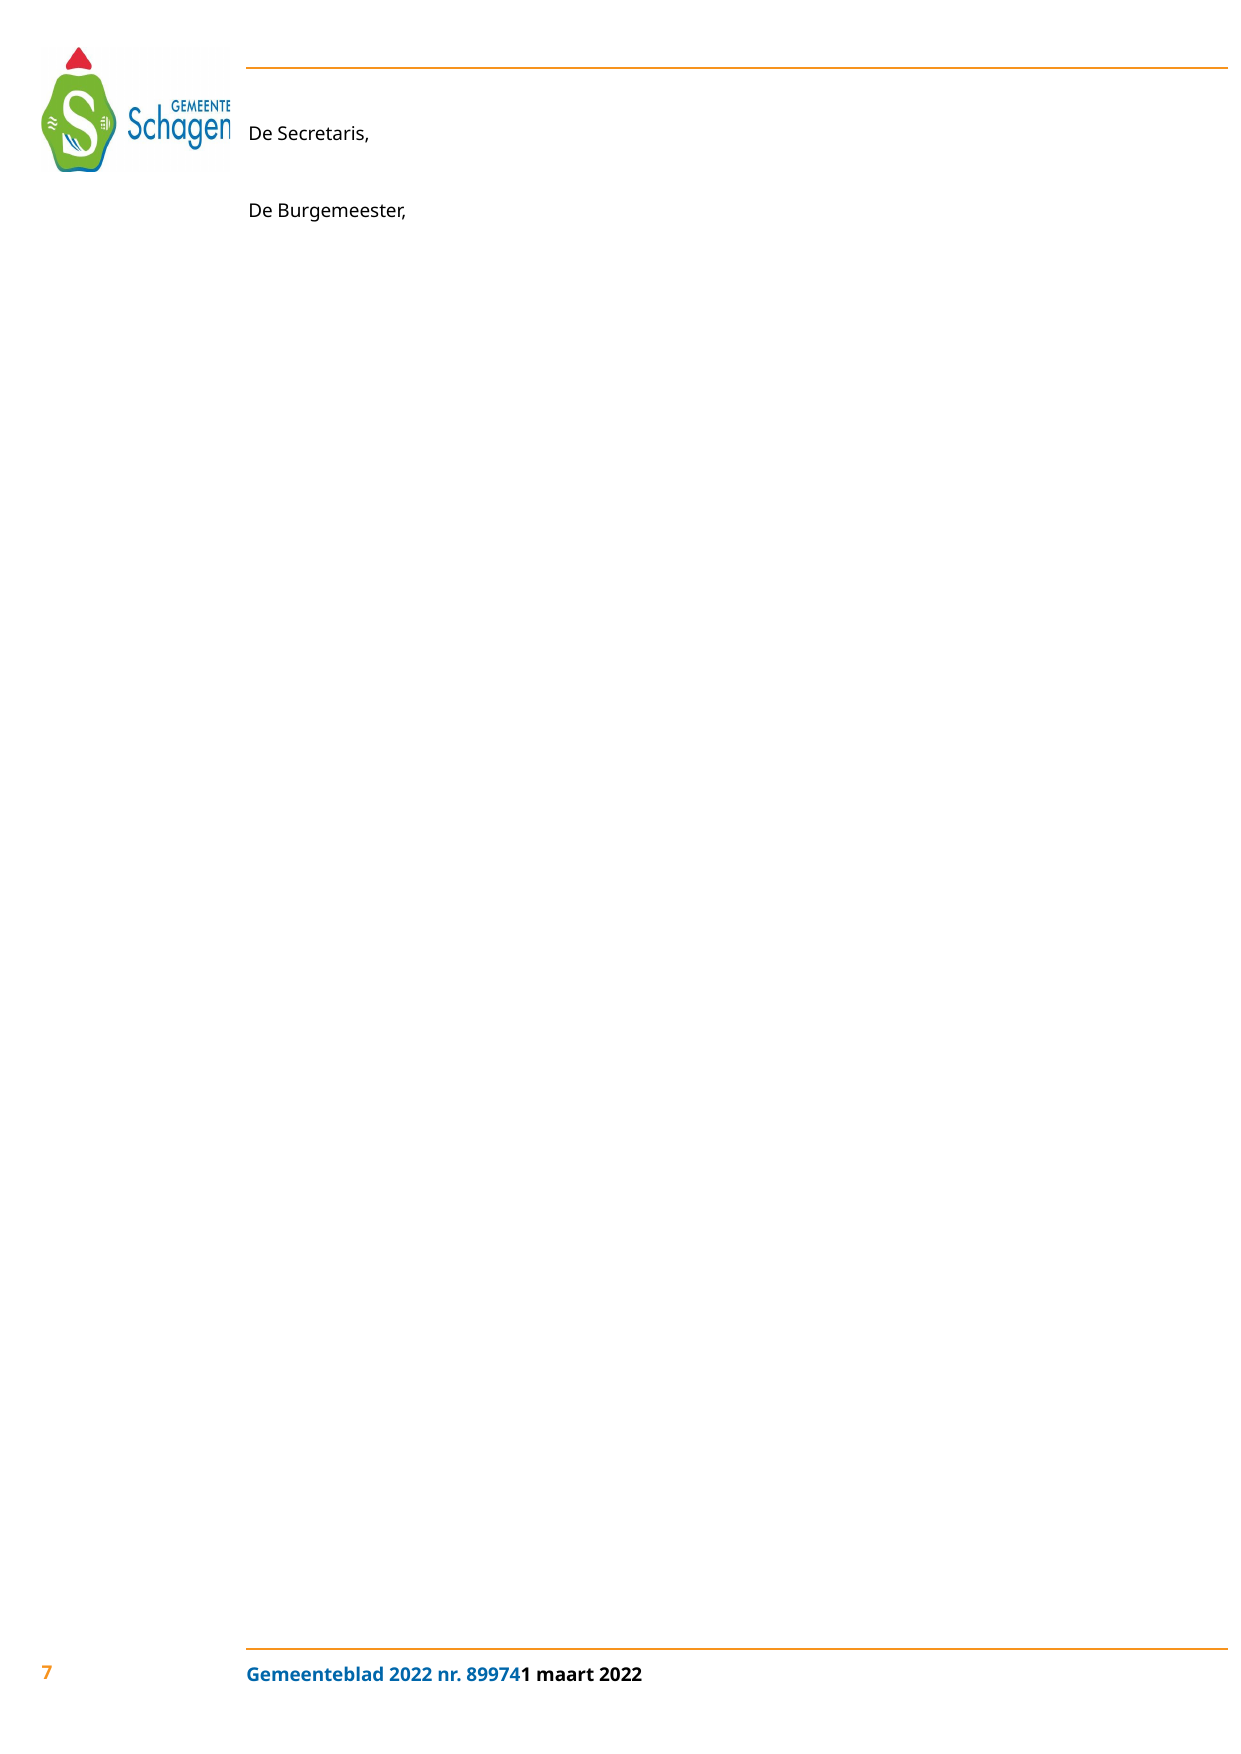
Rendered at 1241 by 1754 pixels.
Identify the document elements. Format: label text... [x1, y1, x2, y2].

text De Secretaris, [248, 121, 1152, 146]
picture [41, 47, 231, 172]
text De Burgemeester, [248, 198, 1152, 223]
